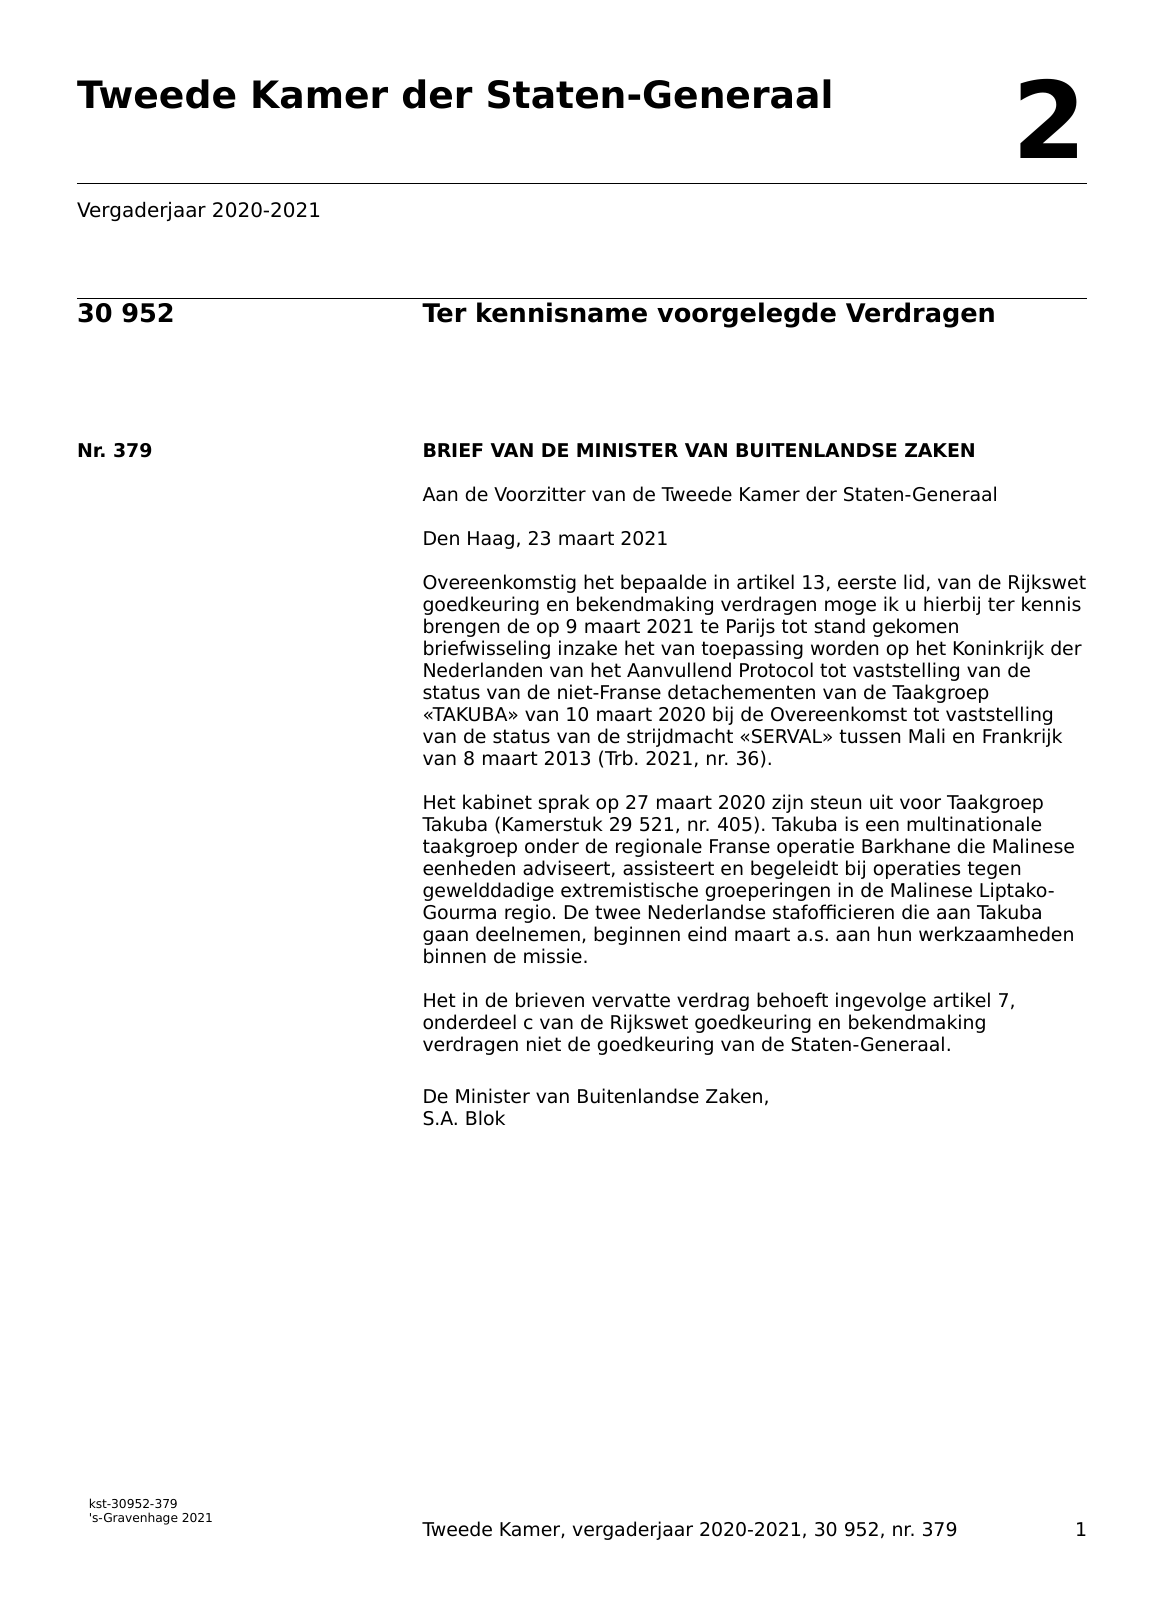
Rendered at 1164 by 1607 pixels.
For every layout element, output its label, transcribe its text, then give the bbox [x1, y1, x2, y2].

text Het kabinet sprak op 27 maart 2020 zijn steun uit voor Taakgroep Takuba (Kamerstuk 29 521, nr. 405). Takuba is een multinationale taakgroep onder de regionale Franse operatie Barkhane die Malinese eenheden adviseert, assisteert en begeleidt bij operaties tegen gewelddadige extremistische groeperingen in de Malinese Liptako-Gourma regio. De twee Nederlandse stafofficieren die aan Takuba gaan deelnemen, beginnen eind maart a.s. aan hun werkzaamheden binnen de missie. [422, 792, 1087, 968]
text Den Haag, 23 maart 2021 [422, 528, 1087, 550]
text 's-Gravenhage 2021 [88, 1511, 323, 1525]
table_header 2 [886, 59, 1087, 183]
table_header Tweede Kamer der Staten-Generaal [77, 59, 886, 183]
text Het in de brieven vervatte verdrag behoeft ingevolge artikel 7, onderdeel c van de Rijkswet goedkeuring en bekendmaking verdragen niet de goedkeuring van de Staten-Generaal. [422, 990, 1087, 1056]
table_cell Vergaderjaar 2020-2021 [77, 184, 1087, 298]
subtitle Nr. 379 BRIEF VAN DE MINISTER VAN BUITENLANDSE ZAKEN [77, 440, 1087, 462]
subtitle 30 952 Ter kennisname voorgelegde Verdragen [77, 299, 1087, 329]
text De Minister van Buitenlandse Zaken, S.A. Blok [422, 1086, 1087, 1130]
text Overeenkomstig het bepaalde in artikel 13, eerste lid, van de Rijkswet goedkeuring en bekendmaking verdragen moge ik u hierbij ter kennis brengen de op 9 maart 2021 te Parijs tot stand gekomen briefwisseling inzake het van toepassing worden op het Koninkrijk der Nederlanden van het Aanvullend Protocol tot vaststelling van de status van de niet-Franse detachementen van de Taakgroep «TAKUBA» van 10 maart 2020 bij de Overeenkomst tot vaststelling van de status van de strijdmacht «SERVAL» tussen Mali en Frankrijk van 8 maart 2013 (Trb. 2021, nr. 36). [422, 572, 1087, 770]
text Aan de Voorzitter van de Tweede Kamer der Staten-Generaal [422, 484, 1087, 506]
text kst-30952-379 [88, 1497, 323, 1511]
